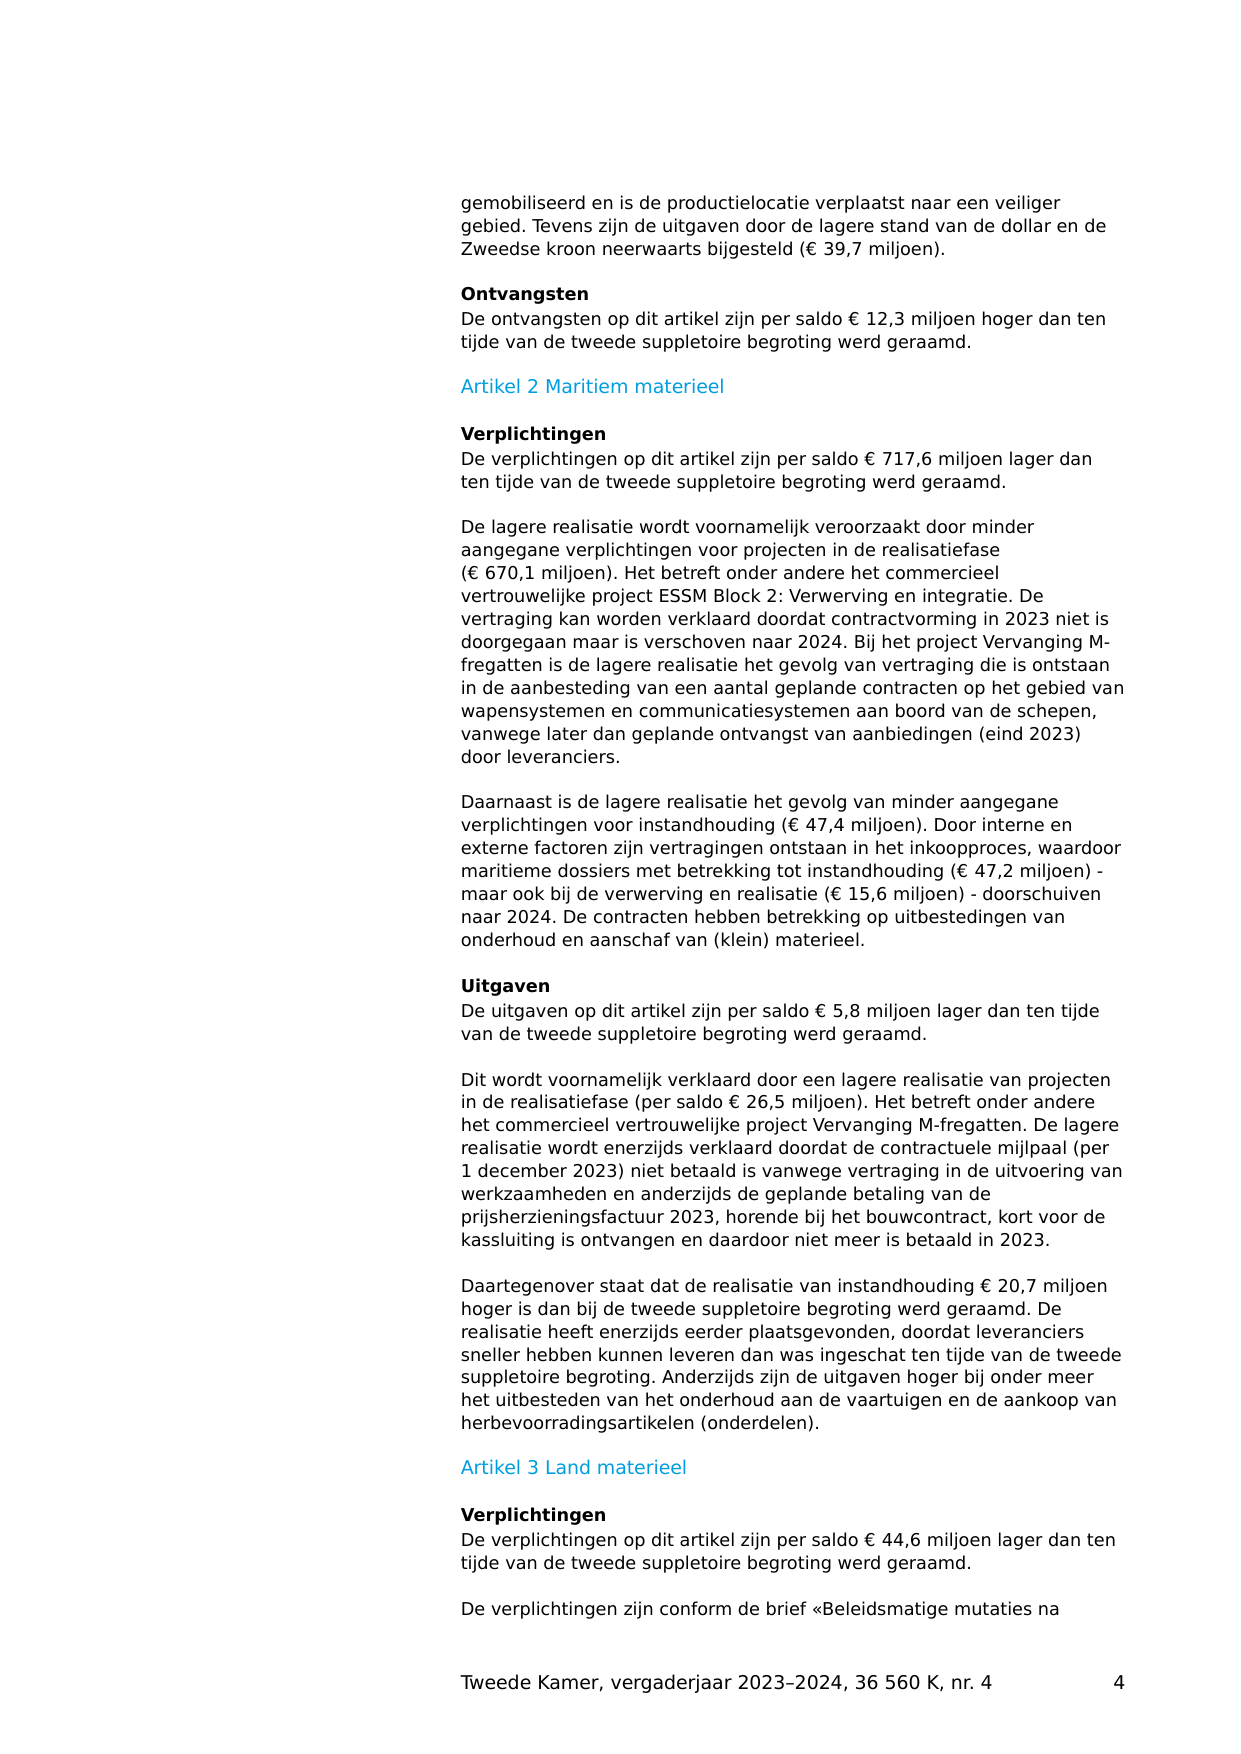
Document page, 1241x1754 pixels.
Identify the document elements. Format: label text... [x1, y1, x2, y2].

text Verplichtingen [461, 1503, 1125, 1526]
text Daartegenover staat dat de realisatie van instandhouding € 20,7 miljoen hoger is dan bij de tweede suppletoire begroting werd geraamd. De realisatie heeft enerzijds eerder plaatsgevonden, doordat leveranciers sneller hebben kunnen leveren dan was ingeschat ten tijde van de tweede suppletoire begroting. Anderzijds zijn de uitgaven hoger bij onder meer het uitbesteden van het onderhoud aan de vaartuigen en de aankoop van herbevoorradingsartikelen (onderdelen). [461, 1274, 1125, 1434]
text De verplichtingen op dit artikel zijn per saldo € 717,6 miljoen lager dan ten tijde van de tweede suppletoire begroting werd geraamd. [461, 447, 1125, 493]
text Ontvangsten [461, 282, 1125, 305]
text De ontvangsten op dit artikel zijn per saldo € 12,3 miljoen hoger dan ten tijde van de tweede suppletoire begroting werd geraamd. [461, 307, 1125, 353]
text gemobiliseerd en is de productielocatie verplaatst naar een veiliger gebied. Tevens zijn de uitgaven door de lagere stand van de dollar en de Zweedse kroon neerwaarts bijgesteld (€ 39,7 miljoen). [461, 191, 1125, 259]
text Uitgaven [461, 974, 1125, 997]
text De uitgaven op dit artikel zijn per saldo € 5,8 miljoen lager dan ten tijde van de tweede suppletoire begroting werd geraamd. [461, 999, 1125, 1045]
text Dit wordt voornamelijk verklaard door een lagere realisatie van projecten in de realisatiefase (per saldo € 26,5 miljoen). Het betreft onder andere het commercieel vertrouwelijke project Vervanging M-fregatten. De lagere realisatie wordt enerzijds verklaard doordat de contractuele mijlpaal (per 1 december 2023) niet betaald is vanwege vertraging in de uitvoering van werkzaamheden en anderzijds de geplande betaling van de prijsherzieningsfactuur 2023, horende bij het bouwcontract, kort voor de kassluiting is ontvangen en daardoor niet meer is betaald in 2023. [461, 1068, 1125, 1251]
text De verplichtingen op dit artikel zijn per saldo € 44,6 miljoen lager dan ten tijde van de tweede suppletoire begroting werd geraamd. [461, 1528, 1125, 1574]
text De verplichtingen zijn conform de brief «Beleidsmatige mutaties na [461, 1597, 1125, 1619]
text Verplichtingen [461, 422, 1125, 445]
text Daarnaast is de lagere realisatie het gevolg van minder aangegane verplichtingen voor instandhouding (€ 47,4 miljoen). Door interne en externe factoren zijn vertragingen ontstaan in het inkoopproces, waardoor maritieme dossiers met betrekking tot instandhouding (€ 47,2 miljoen) - maar ook bij de verwerving en realisatie (€ 15,6 miljoen) - doorschuiven naar 2024. De contracten hebben betrekking op uitbestedingen van onderhoud en aanschaf van (klein) materieel. [461, 791, 1125, 951]
title Artikel 3 Land materieel [461, 1457, 1125, 1479]
text De lagere realisatie wordt voornamelijk veroorzaakt door minder aangegane verplichtingen voor projecten in de realisatiefase (€ 670,1 miljoen). Het betreft onder andere het commercieel vertrouwelijke project ESSM Block 2: Verwerving en integratie. De vertraging kan worden verklaard doordat contractvorming in 2023 niet is doorgegaan maar is verschoven naar 2024. Bij het project Vervanging M-fregatten is de lagere realisatie het gevolg van vertraging die is ontstaan in de aanbesteding van een aantal geplande contracten op het gebied van wapensystemen en communicatiesystemen aan boord van de schepen, vanwege later dan geplande ontvangst van aanbiedingen (eind 2023) door leveranciers. [461, 516, 1125, 768]
title Artikel 2 Maritiem materieel [461, 376, 1125, 398]
